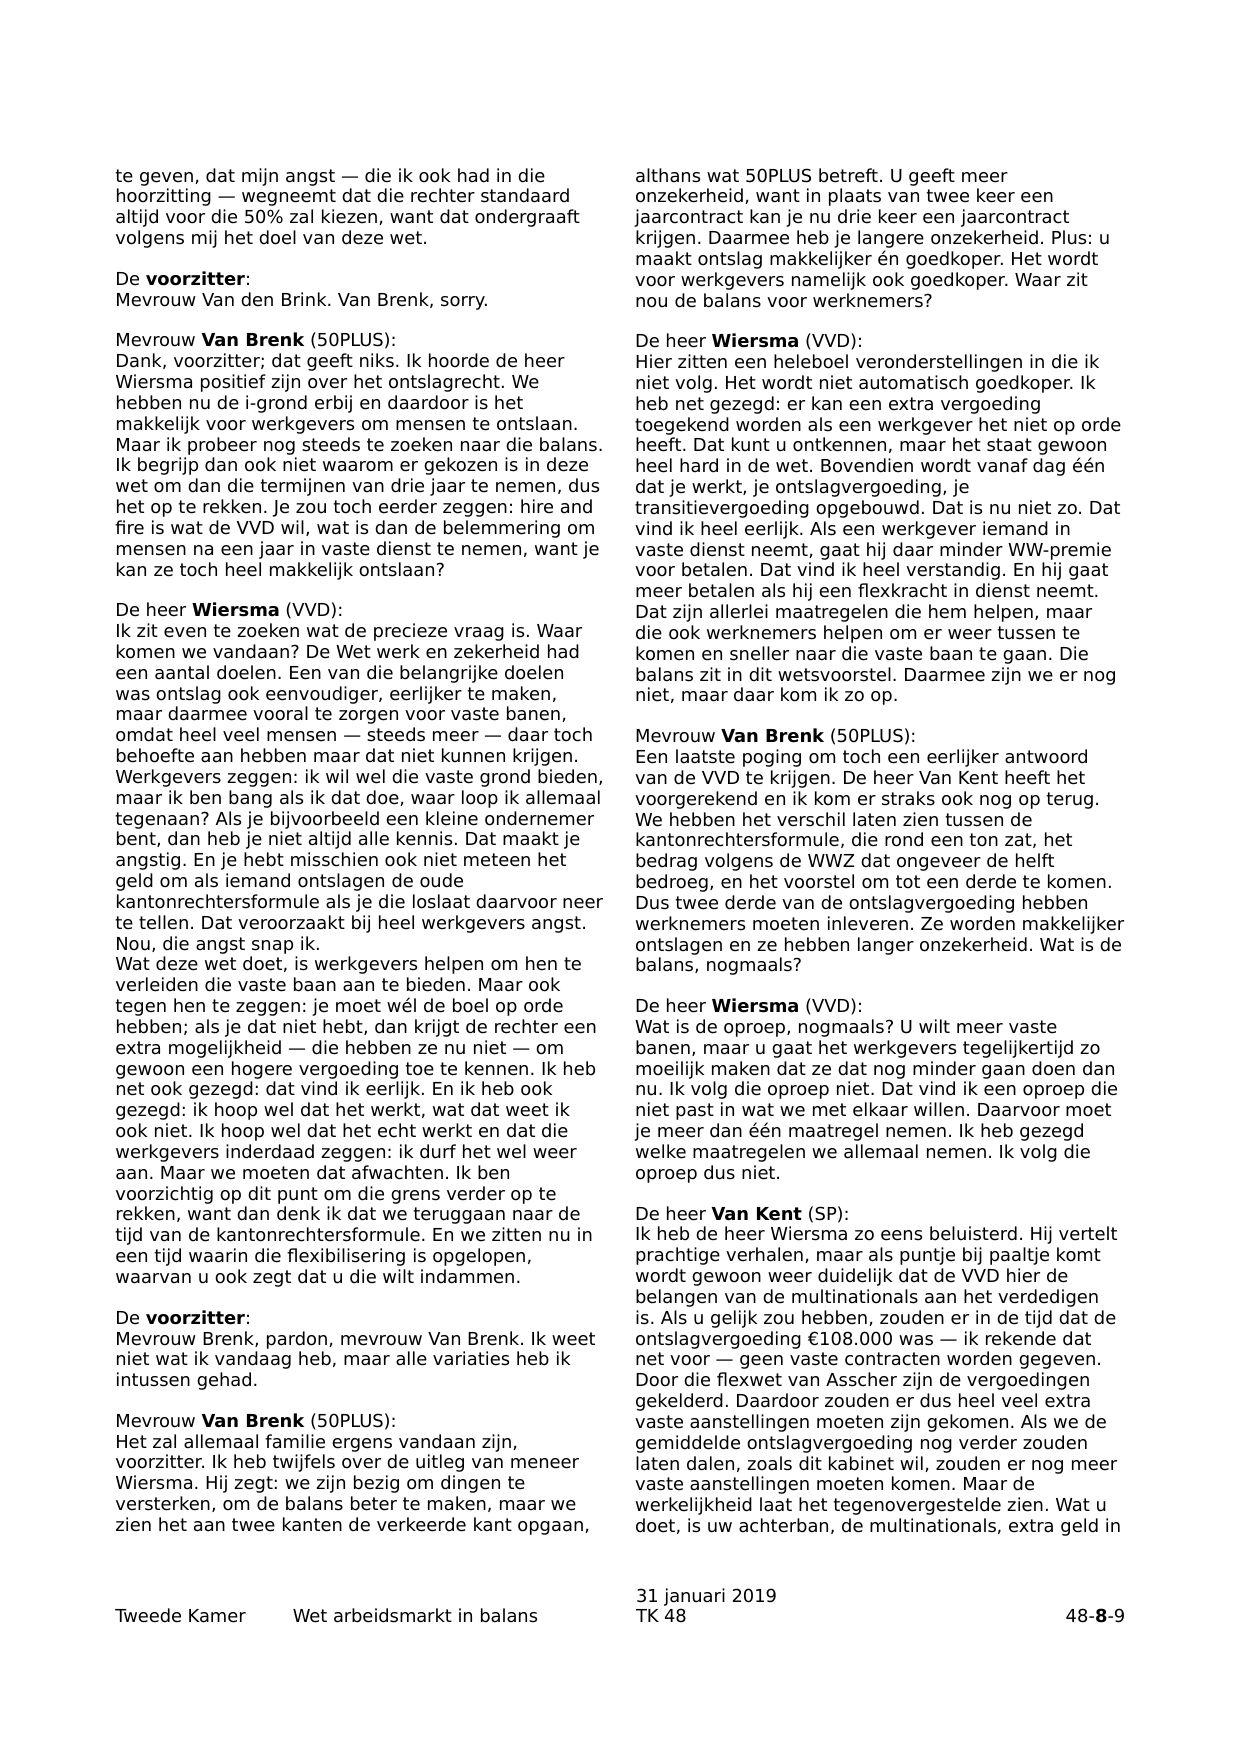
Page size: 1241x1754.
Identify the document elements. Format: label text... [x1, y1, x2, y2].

text Het zal allemaal familie ergens vandaan zijn, voorzitter. Ik heb twijfels over de uitleg van meneer Wiersma. Hij zegt: we zijn bezig om dingen te versterken, om de balans beter te maken, maar we zien het aan twee kanten de verkeerde kant opgaan, [115, 1431, 605, 1536]
text Mevrouw Van Brenk (50PLUS): [115, 1411, 605, 1431]
text te geven, dat mijn angst — die ik ook had in die hoorzitting — wegneemt dat die rechter standaard altijd voor die 50% zal kiezen, want dat ondergraaft volgens mij het doel van deze wet. [115, 165, 605, 249]
text De heer Wiersma (VVD): [115, 600, 605, 621]
text Mevrouw Van Brenk (50PLUS): [115, 330, 605, 351]
text Mevrouw Van Brenk (50PLUS): [635, 726, 1125, 747]
text Mevrouw Van den Brink. Van Brenk, sorry. [115, 289, 605, 310]
text althans wat 50PLUS betreft. U geeft meer onzekerheid, want in plaats van twee keer een jaarcontract kan je nu drie keer een jaarcontract krijgen. Daarmee heb je langere onzekerheid. Plus: u maakt ontslag makkelijker én goedkoper. Het wordt voor werkgevers namelijk ook goedkoper. Waar zit nou de balans voor werknemers? [635, 165, 1125, 311]
text De heer Van Kent (SP): [635, 1203, 1125, 1224]
text De heer Wiersma (VVD): [635, 996, 1125, 1017]
text Ik heb de heer Wiersma zo eens beluisterd. Hij vertelt prachtige verhalen, maar als puntje bij paaltje komt wordt gewoon weer duidelijk dat de VVD hier de belangen van de multinationals aan het verdedigen is. Als u gelijk zou hebben, zouden er in de tijd dat de ontslagvergoeding €108.000 was — ik rekende dat net voor — geen vaste contracten worden gegeven. Door die flexwet van Asscher zijn de vergoedingen gekelderd. Daardoor zouden er dus heel veel extra vaste aanstellingen moeten zijn gekomen. Als we de gemiddelde ontslagvergoeding nog verder zouden laten dalen, zoals dit kabinet wil, zouden er nog meer vaste aanstellingen moeten komen. Maar de werkelijkheid laat het tegenovergestelde zien. Wat u doet, is uw achterban, de multinationals, extra geld in [635, 1224, 1125, 1537]
text Hier zitten een heleboel veronderstellingen in die ik niet volg. Het wordt niet automatisch goedkoper. Ik heb net gezegd: er kan een extra vergoeding toegekend worden als een werkgever het niet op orde heeft. Dat kunt u ontkennen, maar het staat gewoon heel hard in de wet. Bovendien wordt vanaf dag één dat je werkt, je ontslagvergoeding, je transitievergoeding opgebouwd. Dat is nu niet zo. Dat vind ik heel eerlijk. Als een werkgever iemand in vaste dienst neemt, gaat hij daar minder WW-premie voor betalen. Dat vind ik heel verstandig. En hij gaat meer betalen als hij een flexkracht in dienst neemt. Dat zijn allerlei maatregelen die hem helpen, maar die ook werknemers helpen om er weer tussen te komen en sneller naar die vaste baan te gaan. Die balans zit in dit wetsvoorstel. Daarmee zijn we er nog niet, maar daar kom ik zo op. [635, 352, 1125, 706]
text Ik zit even te zoeken wat de precieze vraag is. Waar komen we vandaan? De Wet werk en zekerheid had een aantal doelen. Een van die belangrijke doelen was ontslag ook eenvoudiger, eerlijker te maken, maar daarmee vooral te zorgen voor vaste banen, omdat heel veel mensen — steeds meer — daar toch behoefte aan hebben maar dat niet kunnen krijgen. Werkgevers zeggen: ik wil wel die vaste grond bieden, maar ik ben bang als ik dat doe, waar loop ik allemaal tegenaan? Als je bijvoorbeeld een kleine ondernemer bent, dan heb je niet altijd alle kennis. Dat maakt je angstig. En je hebt misschien ook niet meteen het geld om als iemand ontslagen de oude kantonrechtersformule als je die loslaat daarvoor neer te tellen. Dat veroorzaakt bij heel werkgevers angst. Nou, die angst snap ik. [115, 621, 605, 954]
text Dank, voorzitter; dat geeft niks. Ik hoorde de heer Wiersma positief zijn over het ontslagrecht. We hebben nu de i-grond erbij en daardoor is het makkelijk voor werkgevers om mensen te ontslaan. Maar ik probeer nog steeds te zoeken naar die balans. Ik begrijp dan ook niet waarom er gekozen is in deze wet om dan die termijnen van drie jaar te nemen, dus het op te rekken. Je zou toch eerder zeggen: hire and fire is wat de VVD wil, wat is dan de belemmering om mensen na een jaar in vaste dienst te nemen, want je kan ze toch heel makkelijk ontslaan? [115, 351, 605, 580]
text Mevrouw Brenk, pardon, mevrouw Van Brenk. Ik weet niet wat ik vandaag heb, maar alle variaties heb ik intussen gehad. [115, 1328, 605, 1391]
text De voorzitter: [115, 269, 605, 289]
text De voorzitter: [115, 1307, 605, 1328]
text De heer Wiersma (VVD): [635, 331, 1125, 352]
text Een laatste poging om toch een eerlijker antwoord van de VVD te krijgen. De heer Van Kent heeft het voorgerekend en ik kom er straks ook nog op terug. We hebben het verschil laten zien tussen de kantonrechtersformule, die rond een ton zat, het bedrag volgens de WWZ dat ongeveer de helft bedroeg, en het voorstel om tot een derde te komen. Dus twee derde van de ontslagvergoeding hebben werknemers moeten inleveren. Ze worden makkelijker ontslagen en ze hebben langer onzekerheid. Wat is de balans, nogmaals? [635, 747, 1125, 976]
text Wat is de oproep, nogmaals? U wilt meer vaste banen, maar u gaat het werkgevers tegelijkertijd zo moeilijk maken dat ze dat nog minder gaan doen dan nu. Ik volg die oproep niet. Dat vind ik een oproep die niet past in wat we met elkaar willen. Daarvoor moet je meer dan één maatregel nemen. Ik heb gezegd welke maatregelen we allemaal nemen. Ik volg die oproep dus niet. [635, 1017, 1125, 1183]
text Wat deze wet doet, is werkgevers helpen om hen te verleiden die vaste baan aan te bieden. Maar ook tegen hen te zeggen: je moet wél de boel op orde hebben; als je dat niet hebt, dan krijgt de rechter een extra mogelijkheid — die hebben ze nu niet — om gewoon een hogere vergoeding toe te kennen. Ik heb net ook gezegd: dat vind ik eerlijk. En ik heb ook gezegd: ik hoop wel dat het werkt, wat dat weet ik ook niet. Ik hoop wel dat het echt werkt en dat die werkgevers inderdaad zeggen: ik durf het wel weer aan. Maar we moeten dat afwachten. Ik ben voorzichtig op dit punt om die grens verder op te rekken, want dan denk ik dat we teruggaan naar de tijd van de kantonrechtersformule. En we zitten nu in een tijd waarin die flexibilisering is opgelopen, waarvan u ook zegt dat u die wilt indammen. [115, 954, 605, 1287]
